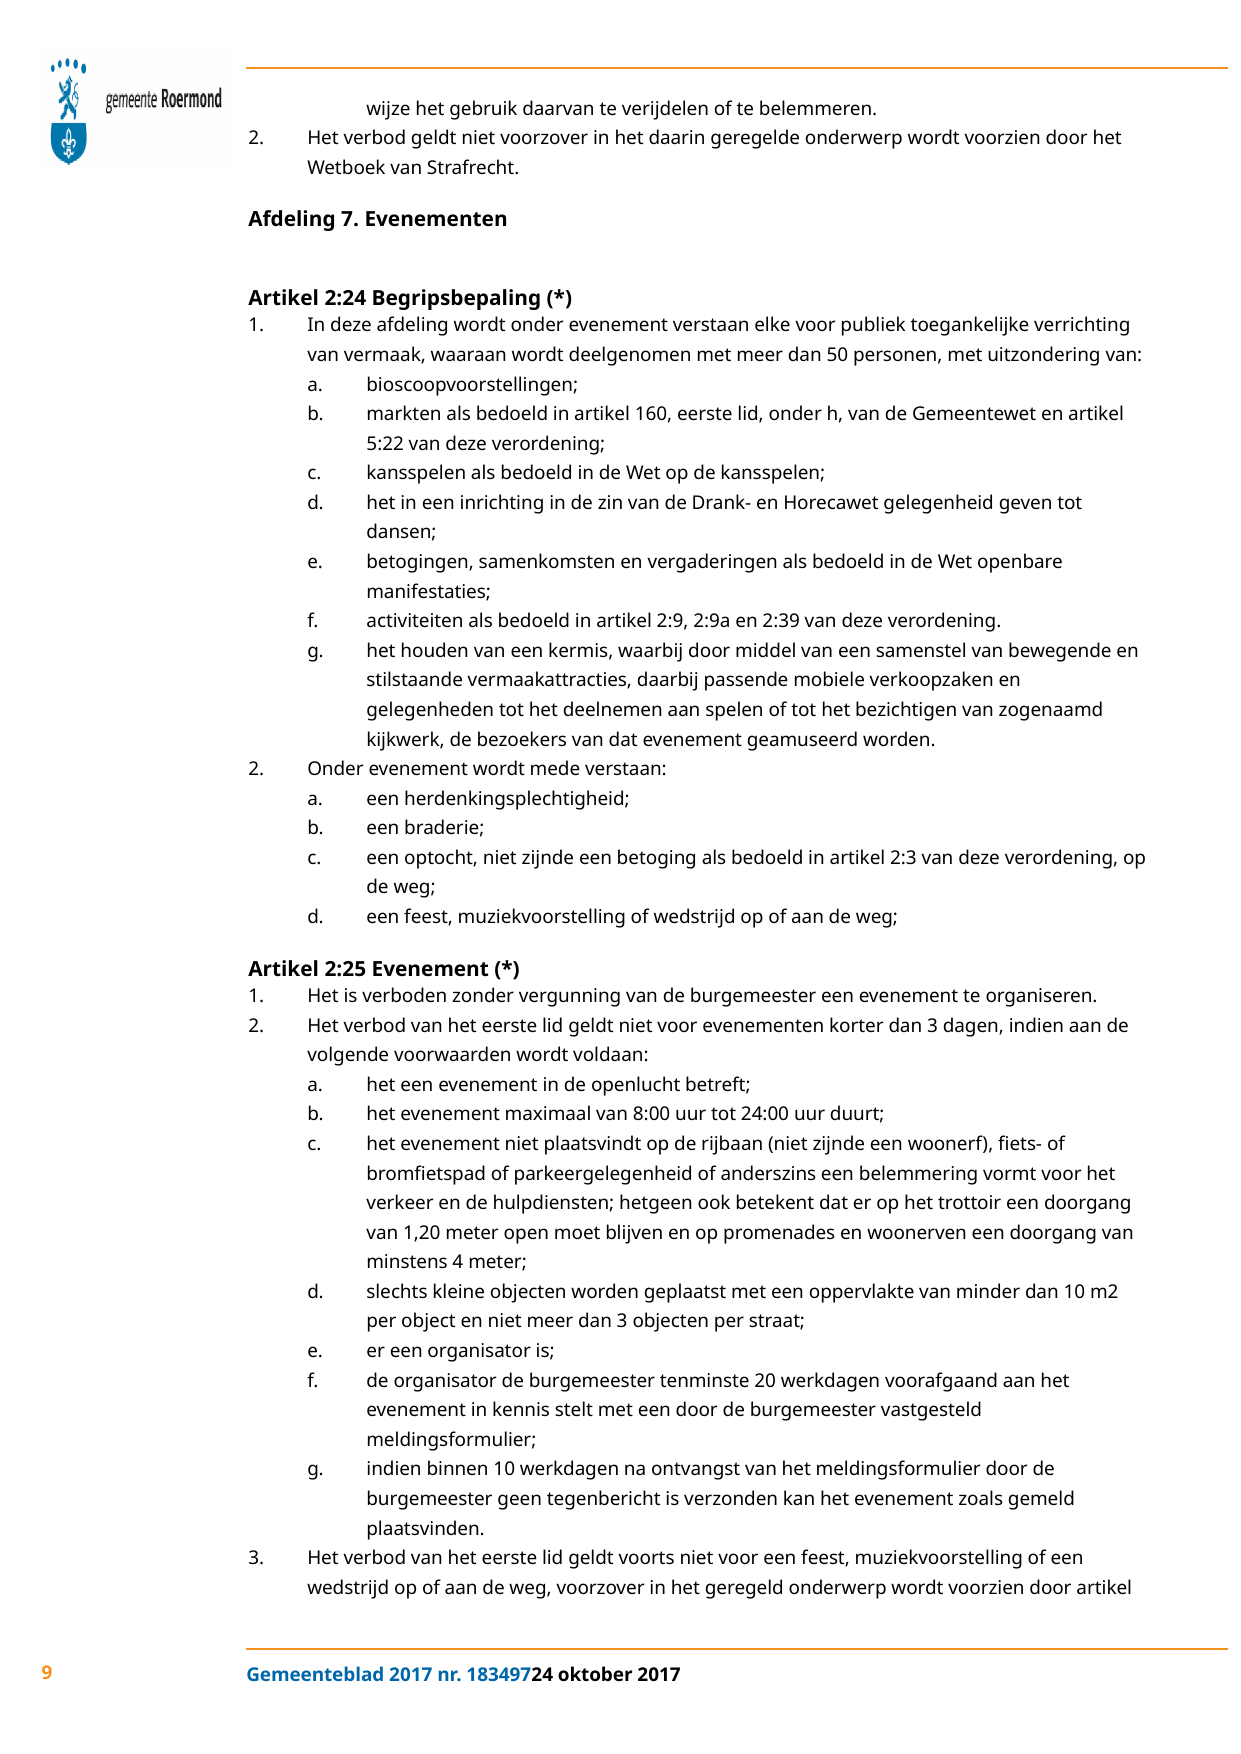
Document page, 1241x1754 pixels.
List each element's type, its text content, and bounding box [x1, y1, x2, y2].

list het houden van een kermis, waarbij door middel van een samenstel van bewegende en stilstaande vermaakattracties, daarbij passende mobiele verkoopzaken en gelegenheden tot het deelnemen aan spelen of tot het bezichtigen van zogenaamd kijkwerk, de bezoekers van dat evenement geamuseerd worden. [307, 637, 1152, 752]
list het in een inrichting in de zin van de Drank- en Horecawet gelegenheid geven tot dansen; [307, 489, 1152, 544]
list een feest, muziekvoorstelling of wedstrijd op of aan de weg; [307, 903, 1152, 929]
list Het is verboden zonder vergunning van de burgemeester een evenement te organiseren. [248, 982, 1152, 1008]
list In deze afdeling wordt onder evenement verstaan elke voor publiek toegankelijke verrichting van vermaak, waaraan wordt deelgenomen met meer dan 50 personen, met uitzondering van: [248, 312, 1152, 367]
list markten als bedoeld in artikel 160, eerste lid, onder h, van de Gemeentewet en artikel 5:22 van deze verordening; [307, 400, 1152, 456]
list er een organisator is; [307, 1337, 1152, 1363]
list een optocht, niet zijnde een betoging als bedoeld in artikel 2:3 van deze verordening, op de weg; [307, 844, 1152, 899]
list betogingen, samenkomsten en vergaderingen als bedoeld in de Wet openbare manifestaties; [307, 548, 1152, 604]
list indien binnen 10 werkdagen na ontvangst van het meldingsformulier door de burgemeester geen tegenbericht is verzonden kan het evenement zoals gemeld plaatsvinden. [307, 1456, 1152, 1540]
list het evenement niet plaatsvindt op de rijbaan (niet zijnde een woonerf), fiets- of bromfietspad of parkeergelegenheid of anderszins een belemmering vormt voor het verkeer en de hulpdiensten; hetgeen ook betekent dat er op het trottoir een doorgang van 1,20 meter open moet blijven en op promenades en woonerven een doorgang van minstens 4 meter; [307, 1130, 1152, 1274]
list het een evenement in de openlucht betreft; [307, 1071, 1152, 1097]
text Artikel 2:25 Evenement (*) [248, 954, 1152, 982]
list Het verbod van het eerste lid geldt niet voor evenementen korter dan 3 dagen, indien aan de volgende voorwaarden wordt voldaan: [248, 1012, 1152, 1067]
list kansspelen als bedoeld in de Wet op de kansspelen; [307, 459, 1152, 485]
list bioscoopvoorstellingen; [307, 371, 1152, 397]
list wijze het gebruik daarvan te verijdelen of te belemmeren. [307, 95, 1152, 121]
list de organisator de burgemeester tenminste 20 werkdagen voorafgaand aan het evenement in kennis stelt met een door de burgemeester vastgesteld meldingsformulier; [307, 1367, 1152, 1452]
list Onder evenement wordt mede verstaan: [248, 755, 1152, 781]
list een herdenkingsplechtigheid; [307, 785, 1152, 811]
picture [41, 47, 231, 172]
list Het verbod van het eerste lid geldt voorts niet voor een feest, muziekvoorstelling of een wedstrijd op of aan de weg, voorzover in het geregeld onderwerp wordt voorzien door artikel [248, 1544, 1152, 1599]
list een braderie; [307, 814, 1152, 840]
list activiteiten als bedoeld in artikel 2:9, 2:9a en 2:39 van deze verordening. [307, 607, 1152, 633]
list Het verbod geldt niet voorzover in het daarin geregelde onderwerp wordt voorzien door het Wetboek van Strafrecht. [248, 124, 1152, 180]
text Afdeling 7. Evenementen [248, 204, 1152, 233]
text Artikel 2:24 Begripsbepaling (*) [248, 283, 1152, 312]
list het evenement maximaal van 8:00 uur tot 24:00 uur duurt; [307, 1101, 1152, 1126]
list slechts kleine objecten worden geplaatst met een oppervlakte van minder dan 10 m2 per object en niet meer dan 3 objecten per straat; [307, 1278, 1152, 1333]
